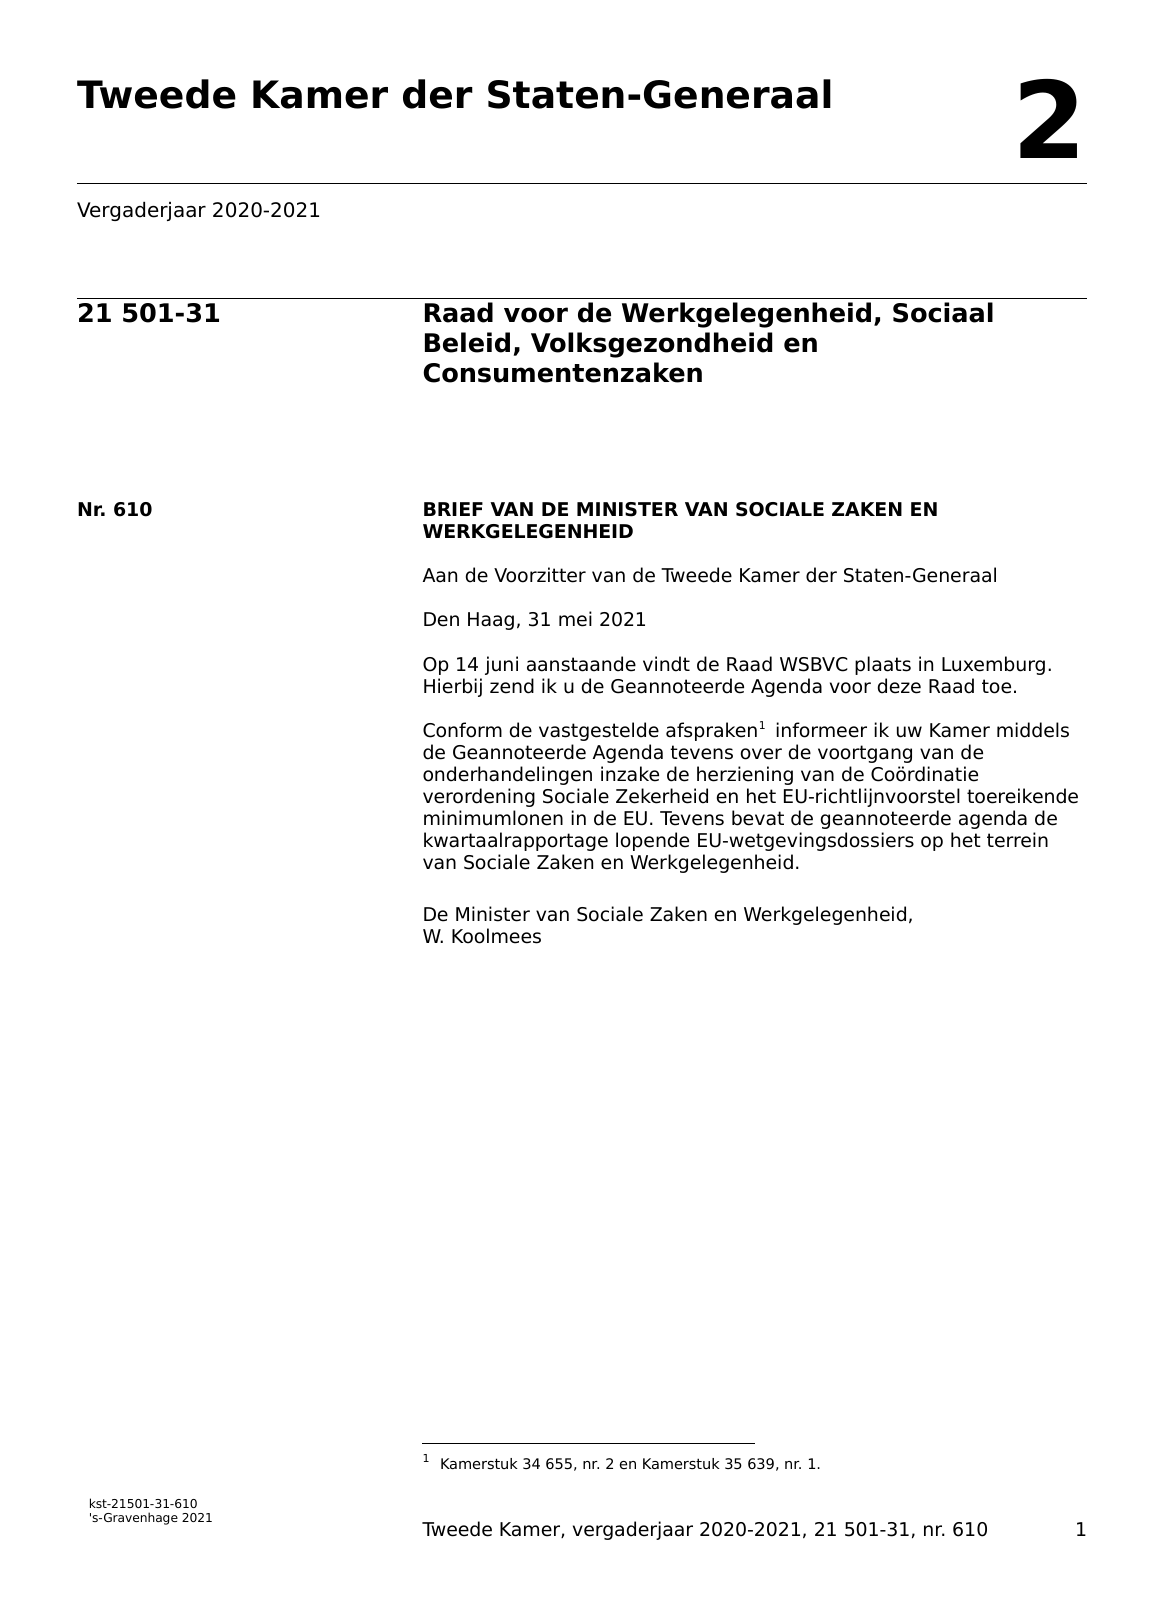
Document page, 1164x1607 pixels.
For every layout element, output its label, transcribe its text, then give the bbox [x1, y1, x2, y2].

text Conform de vastgestelde afspraken informeer ik uw Kamer middels de Geannoteerde Agenda tevens over de voortgang van de onderhandelingen inzake de herziening van de Coördinatie verordening Sociale Zekerheid en het EU-richtlijnvoorstel toereikende minimumlonen in de EU. Tevens bevat de geannoteerde agenda de kwartaalrapportage lopende EU-wetgevingsdossiers op het terrein van Sociale Zaken en Werkgelegenheid. [422, 720, 1087, 873]
text Den Haag, 31 mei 2021 [422, 609, 1087, 631]
text Op 14 juni aanstaande vindt de Raad WSBVC plaats in Luxemburg. Hierbij zend ik u de Geannoteerde Agenda voor deze Raad toe. [422, 653, 1087, 697]
table_header Tweede Kamer der Staten-Generaal [77, 59, 886, 183]
table_cell Vergaderjaar 2020-2021 [77, 184, 1087, 298]
text kst-21501-31-610 [88, 1497, 323, 1511]
text Kamerstuk 34 655, nr. 2 en Kamerstuk 35 639, nr. 1. [422, 1452, 1087, 1474]
text 's-Gravenhage 2021 [88, 1511, 323, 1525]
subtitle Nr. 610 BRIEF VAN DE MINISTER VAN SOCIALE ZAKEN EN WERKGELEGENHEID [77, 499, 1087, 543]
text Aan de Voorzitter van de Tweede Kamer der Staten-Generaal [422, 565, 1087, 587]
table_header 2 [886, 59, 1087, 183]
subtitle 21 501-31 Raad voor de Werkgelegenheid, Sociaal Beleid, Volksgezondheid en Consumentenzaken [77, 299, 1087, 388]
text De Minister van Sociale Zaken en Werkgelegenheid, W. Koolmees [422, 903, 1087, 947]
